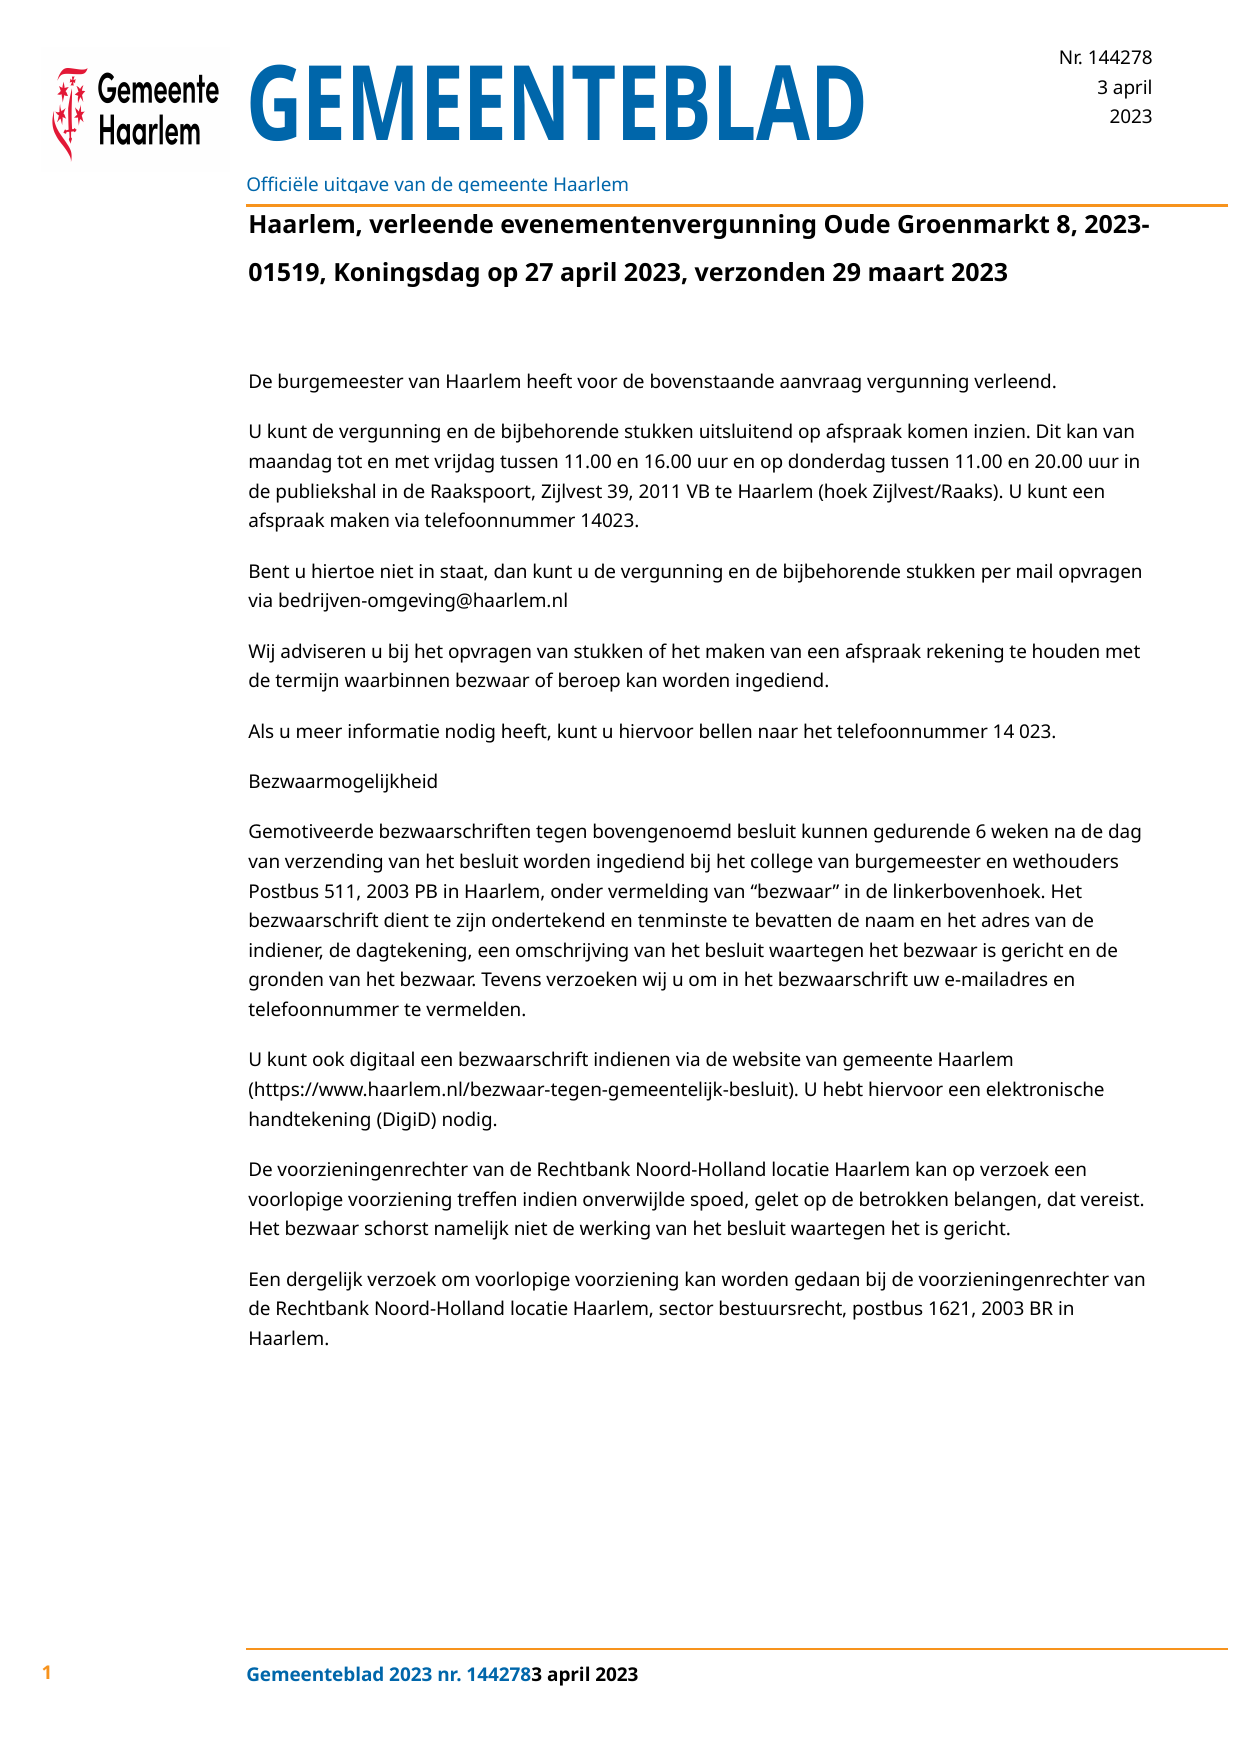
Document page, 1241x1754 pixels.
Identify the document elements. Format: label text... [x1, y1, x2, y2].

text U kunt de vergunning en de bijbehorende stukken uitsluitend op afspraak komen inzien. Dit kan van maandag tot en met vrijdag tussen 11.00 en 16.00 uur en op donderdag tussen 11.00 en 20.00 uur in de publiekshal in de Raakspoort, Zijlvest 39, 2011 VB te Haarlem (hoek Zijlvest/Raaks). U kunt een afspraak maken via telefoonnummer 14023. [248, 419, 1152, 533]
text De voorzieningenrechter van de Rechtbank Noord-Holland locatie Haarlem kan op verzoek een voorlopige voorziening treffen indien onverwijlde spoed, gelet op de betrokken belangen, dat vereist. Het bezwaar schorst namelijk niet de werking van het besluit waartegen het is gericht. [248, 1156, 1152, 1241]
text Gemotiveerde bezwaarschriften tegen bovengenoemd besluit kunnen gedurende 6 weken na de dag van verzending van het besluit worden ingediend bij het college van burgemeester en wethouders Postbus 511, 2003 PB in Haarlem, onder vermelding van “bezwaar” in de linkerbovenhoek. Het bezwaarschrift dient te zijn ondertekend en tenminste te bevatten de naam en het adres van de indiener, de dagtekening, een omschrijving van het besluit waartegen het bezwaar is gericht en de gronden van het bezwaar. Tevens verzoeken wij u om in het bezwaarschrift uw e-mailadres en telefoonnummer te vermelden. [248, 819, 1152, 1022]
text Haarlem, verleende evenementenvergunning Oude Groenmarkt 8, 2023-01519, Koningsdag op 27 april 2023, verzonden 29 maart 2023 [248, 207, 1152, 288]
text Wij adviseren u bij het opvragen van stukken of het maken van een afspraak rekening te houden met de termijn waarbinnen bezwaar of beroep kan worden ingediend. [248, 638, 1152, 693]
text Bent u hiertoe niet in staat, dan kunt u de vergunning en de bijbehorende stukken per mail opvragen via bedrijven-omgeving@haarlem.nl [248, 558, 1152, 613]
text Als u meer informatie nodig heeft, kunt u hiervoor bellen naar het telefoonnummer 14 023. [248, 718, 1152, 744]
text Bezwaarmogelijkheid [248, 768, 1152, 794]
text Een dergelijk verzoek om voorlopige voorziening kan worden gedaan bij de voorzieningenrechter van de Rechtbank Noord-Holland locatie Haarlem, sector bestuursrecht, postbus 1621, 2003 BR in Haarlem. [248, 1266, 1152, 1351]
text De burgemeester van Haarlem heeft voor de bovenstaande aanvraag vergunning verleend. [248, 368, 1152, 394]
text U kunt ook digitaal een bezwaarschrift indienen via de website van gemeente Haarlem (https://www.haarlem.nl/bezwaar-tegen-gemeentelijk-besluit). U hebt hiervoor een elektronische handtekening (DigiD) nodig. [248, 1047, 1152, 1132]
picture [41, 47, 231, 172]
